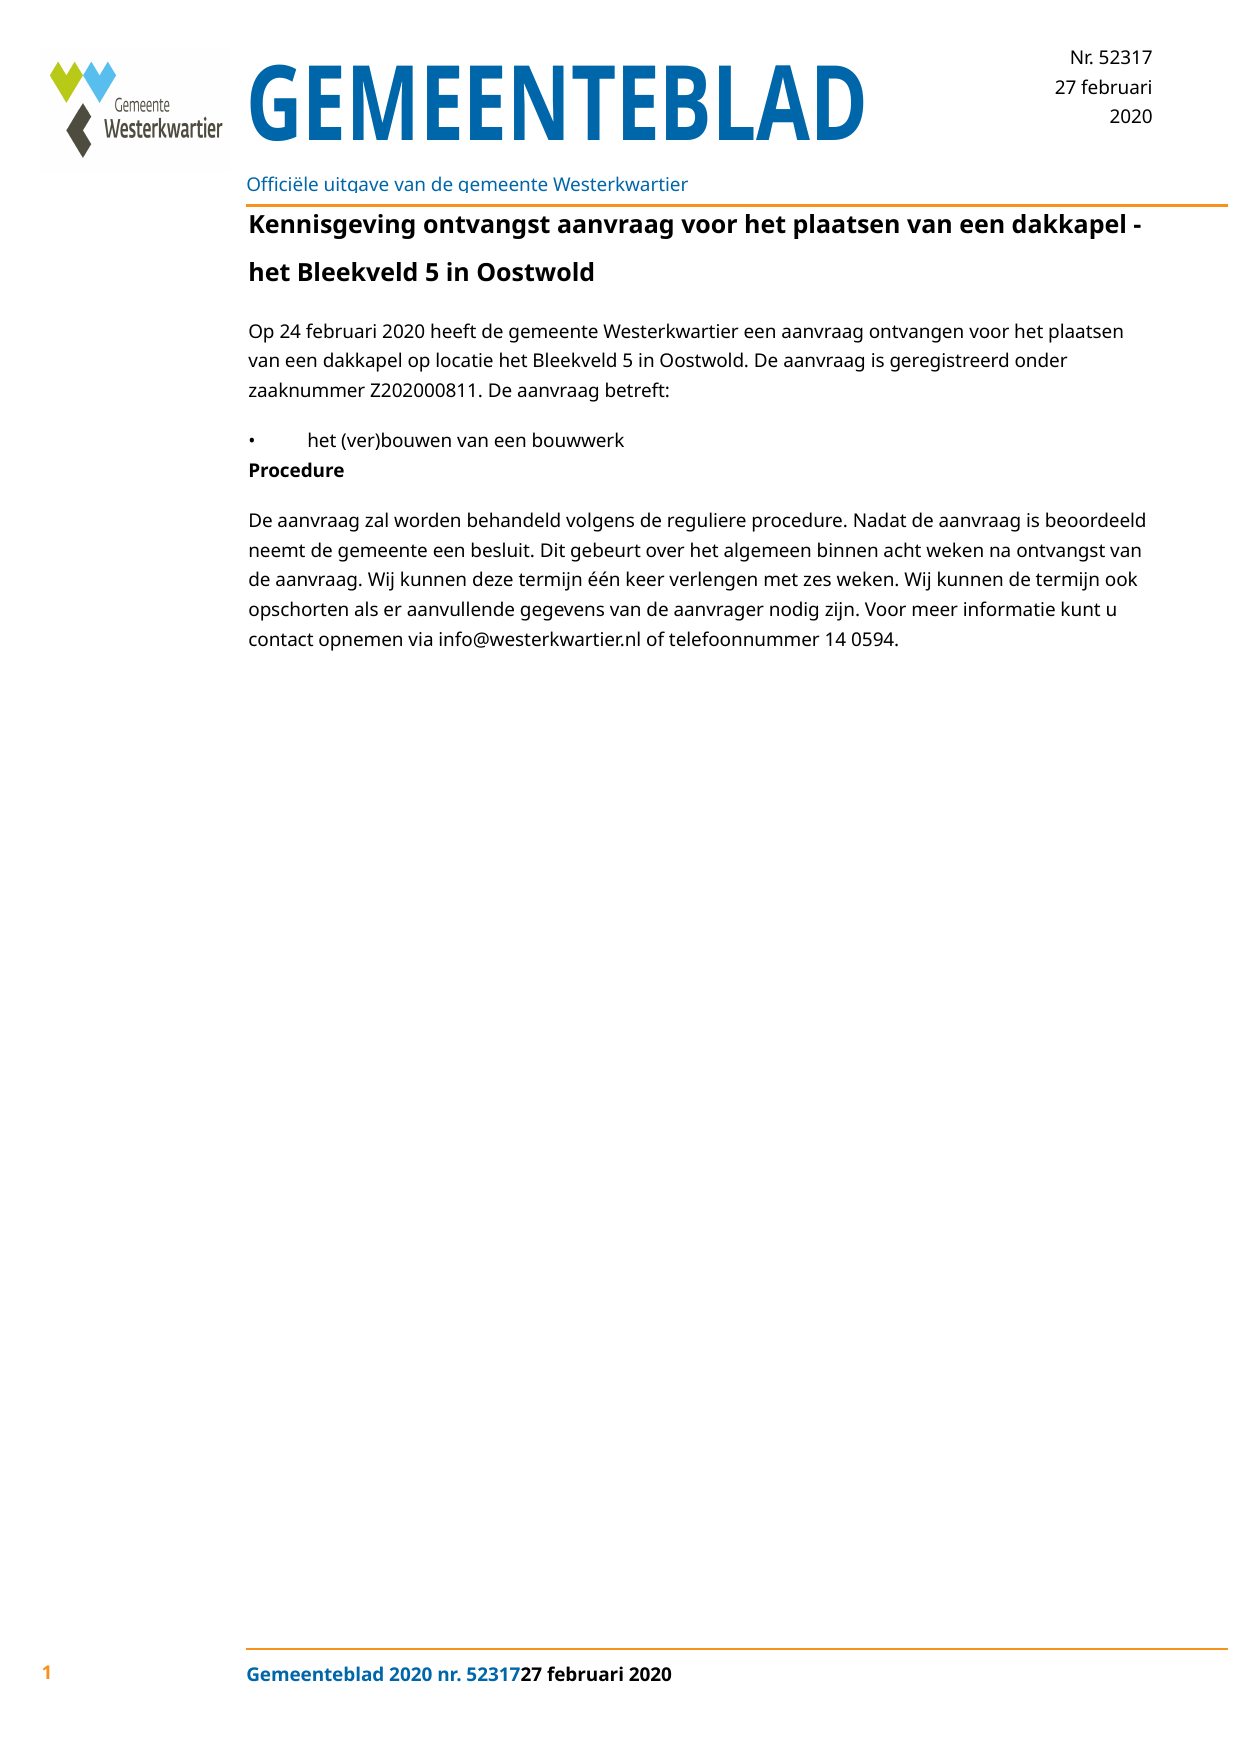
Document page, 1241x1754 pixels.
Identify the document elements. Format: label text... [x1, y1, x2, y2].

list het (ver)bouwen van een bouwwerk [248, 427, 1152, 453]
text Op 24 februari 2020 heeft de gemeente Westerkwartier een aanvraag ontvangen voor het plaatsen van een dakkapel op locatie het Bleekveld 5 in Oostwold. De aanvraag is geregistreerd onder zaaknummer Z202000811. De aanvraag betreft: [248, 318, 1152, 403]
picture [41, 47, 231, 172]
text Kennisgeving ontvangst aanvraag voor het plaatsen van een dakkapel - het Bleekveld 5 in Oostwold [248, 207, 1152, 288]
text Procedure [248, 457, 1152, 483]
text De aanvraag zal worden behandeld volgens de reguliere procedure. Nadat de aanvraag is beoordeeld neemt de gemeente een besluit. Dit gebeurt over het algemeen binnen acht weken na ontvangst van de aanvraag. Wij kunnen deze termijn één keer verlengen met zes weken. Wij kunnen de termijn ook opschorten als er aanvullende gegevens van de aanvrager nodig zijn. Voor meer informatie kunt u contact opnemen via info@westerkwartier.nl of telefoonnummer 14 0594. [248, 507, 1152, 652]
